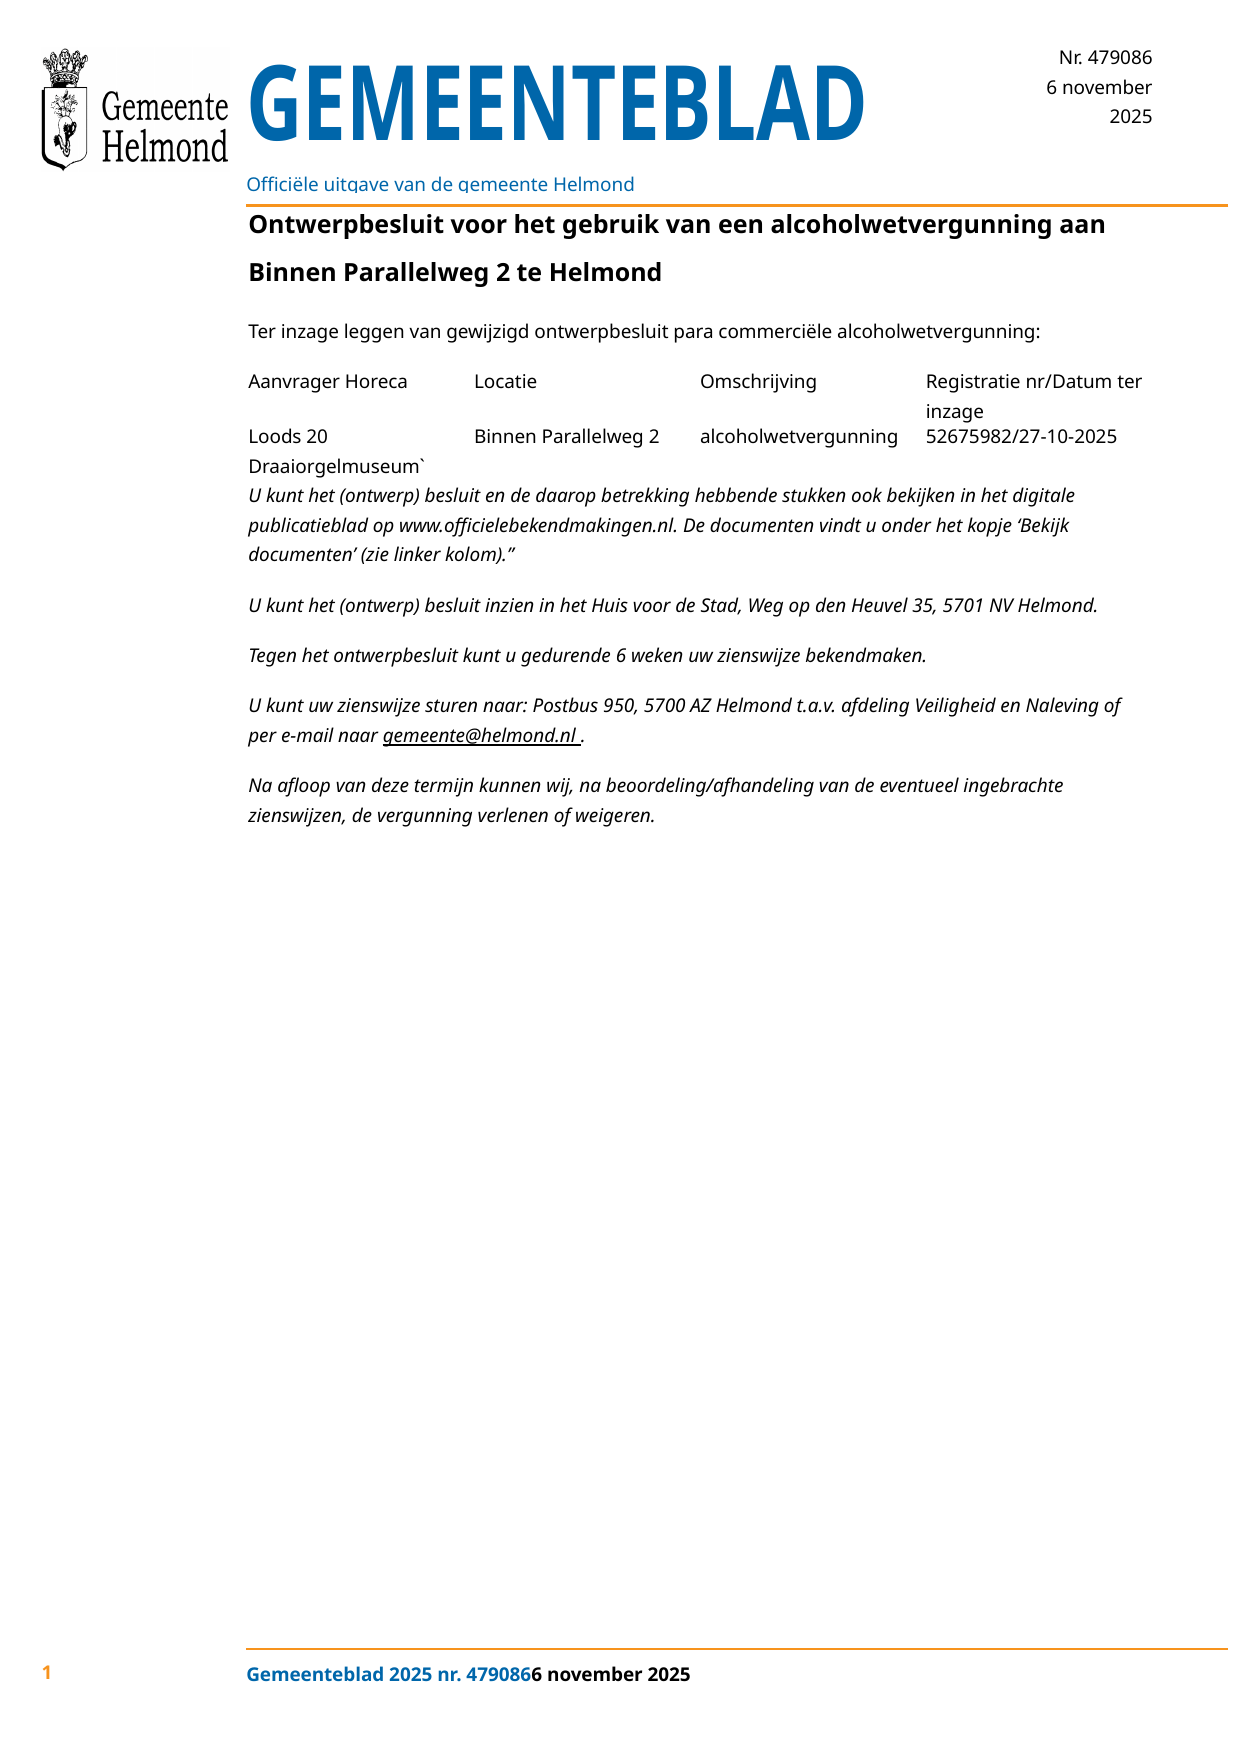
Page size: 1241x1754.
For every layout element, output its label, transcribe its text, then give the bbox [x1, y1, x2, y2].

table_header Omschrijving [700, 369, 926, 424]
table_cell 52675982/27-10-2025 [926, 424, 1152, 479]
text U kunt uw zienswijze sturen naar: Postbus 950, 5700 AZ Helmond t.a.v. afdeling Veiligheid en Naleving of per e-mail naar gemeente@helmond.nl . [248, 693, 1152, 748]
table_cell Binnen Parallelweg 2 [474, 424, 700, 479]
text U kunt het (ontwerp) besluit en de daarop betrekking hebbende stukken ook bekijken in het digitale publicatieblad op www.officielebekendmakingen.nl. De documenten vindt u onder het kopje ‘Bekijk documenten’ (zie linker kolom).” [248, 482, 1152, 567]
picture [41, 47, 231, 172]
text Ter inzage leggen van gewijzigd ontwerpbesluit para commerciële alcoholwetvergunning: [248, 318, 1152, 344]
table_header Registratie nr/Datum ter inzage [926, 369, 1152, 424]
text Ontwerpbesluit voor het gebruik van een alcoholwetvergunning aan Binnen Parallelweg 2 te Helmond [248, 207, 1152, 288]
table_cell alcoholwetvergunning [700, 424, 926, 479]
table_header Locatie [474, 369, 700, 424]
text U kunt het (ontwerp) besluit inzien in het Huis voor de Stad, Weg op den Heuvel 35, 5701 NV Helmond. [248, 592, 1152, 618]
text Na afloop van deze termijn kunnen wij, na beoordeling/afhandeling van de eventueel ingebrachte zienswijzen, de vergunning verlenen of weigeren. [248, 773, 1152, 828]
text Tegen het ontwerpbesluit kunt u gedurende 6 weken uw zienswijze bekendmaken. [248, 642, 1152, 668]
table_cell Loods 20 Draaiorgelmuseum` [248, 424, 474, 479]
table_header Aanvrager Horeca [248, 369, 474, 424]
